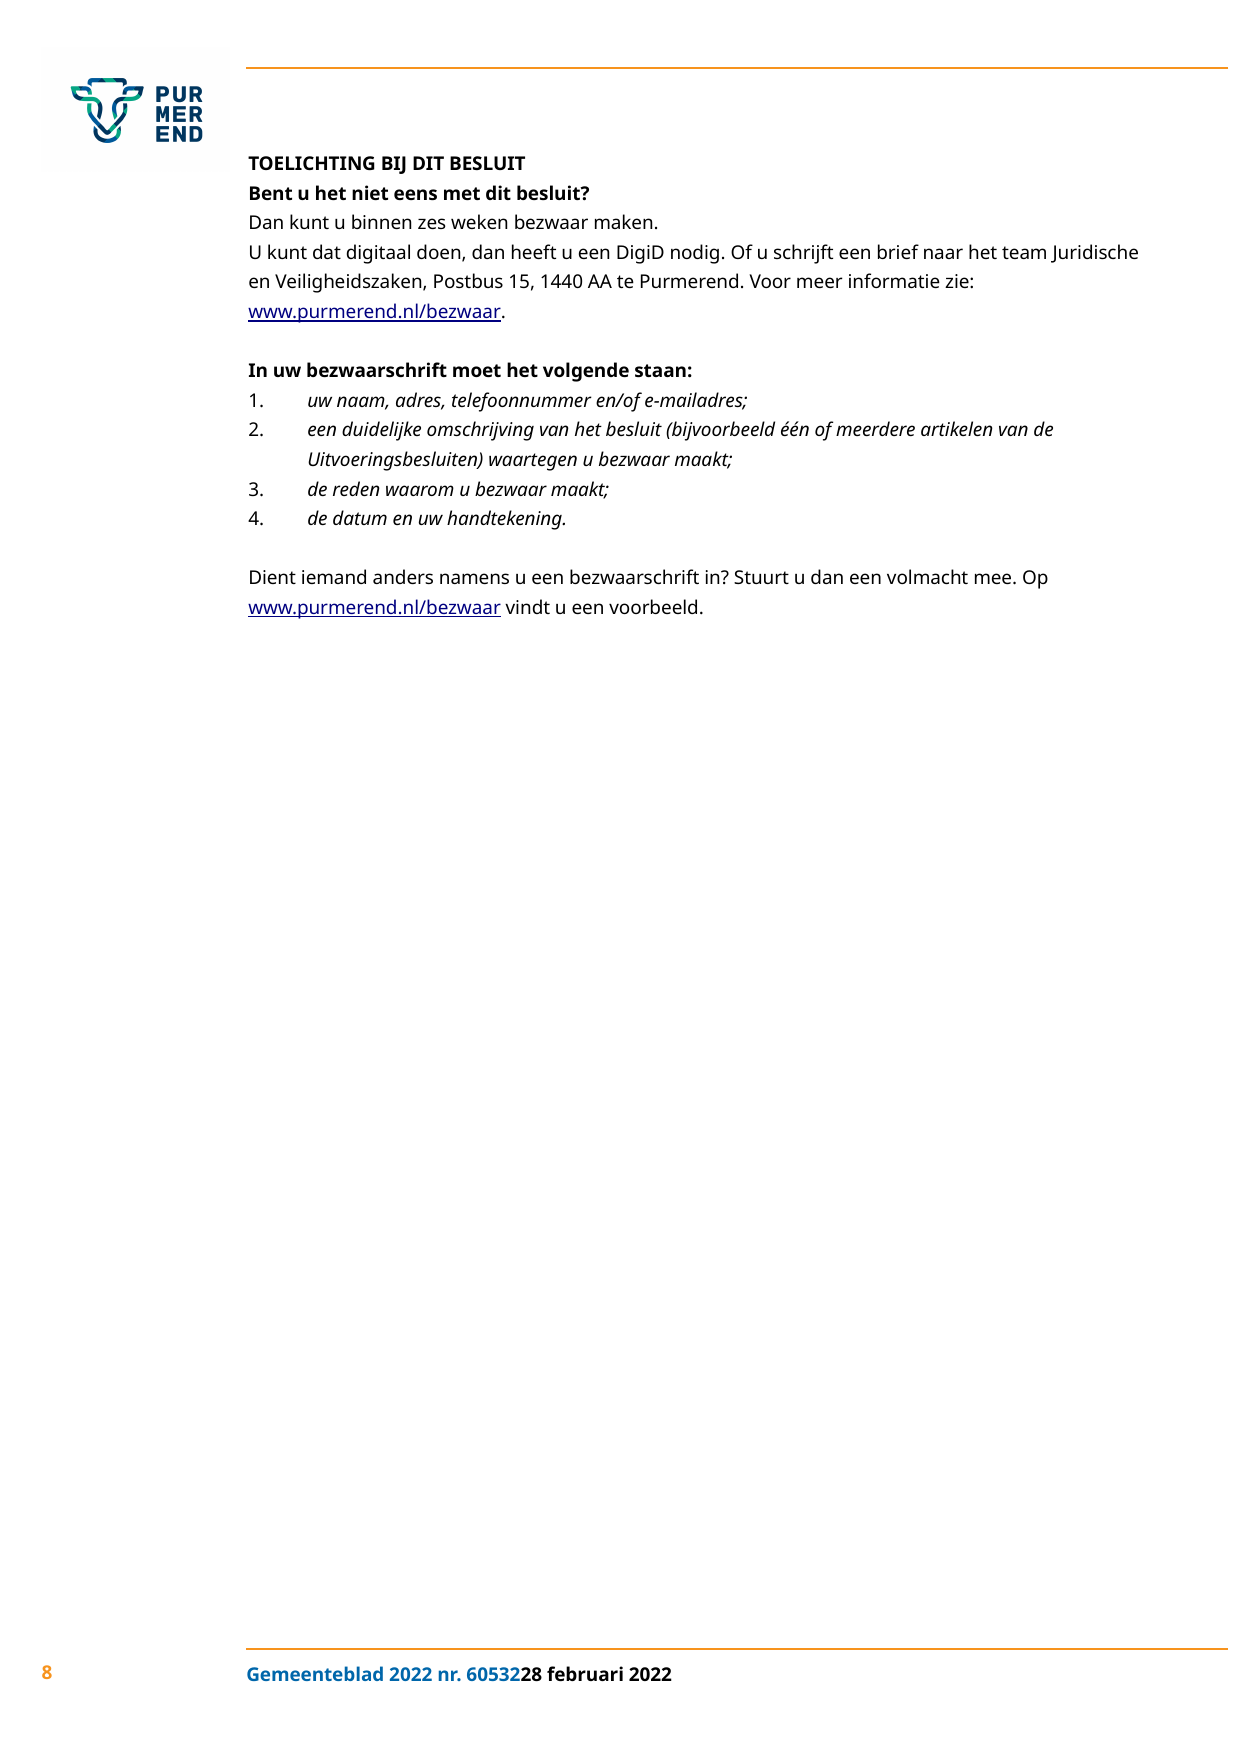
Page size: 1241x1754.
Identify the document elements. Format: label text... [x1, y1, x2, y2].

table_header TOELICHTING BIJ DIT BESLUIT Bent u het niet eens met dit besluit? Dan kunt u binnen zes weken bezwaar maken. U kunt dat digitaal doen, dan heeft u een DigiD nodig. Of u schrijft een brief naar het team Juridische en Veiligheidszaken, Postbus 15, 1440 AA te Purmerend. Voor meer informatie zie: www.purmerend.nl/bezwaar. In uw bezwaarschrift moet het volgende staan: uw naam, adres, telefoonnummer en/of e-mailadres; een duidelijke omschrijving van het besluit (bijvoorbeeld één of meerdere artikelen van de Uitvoeringsbesluiten) waartegen u bezwaar maakt; de reden waarom u bezwaar maakt; de datum en uw handtekening. Dient iemand anders namens u een bezwaarschrift in? Stuurt u dan een volmacht mee. Op www.purmerend.nl/bezwaar vindt u een voorbeeld. [248, 150, 1152, 620]
picture [41, 47, 231, 172]
